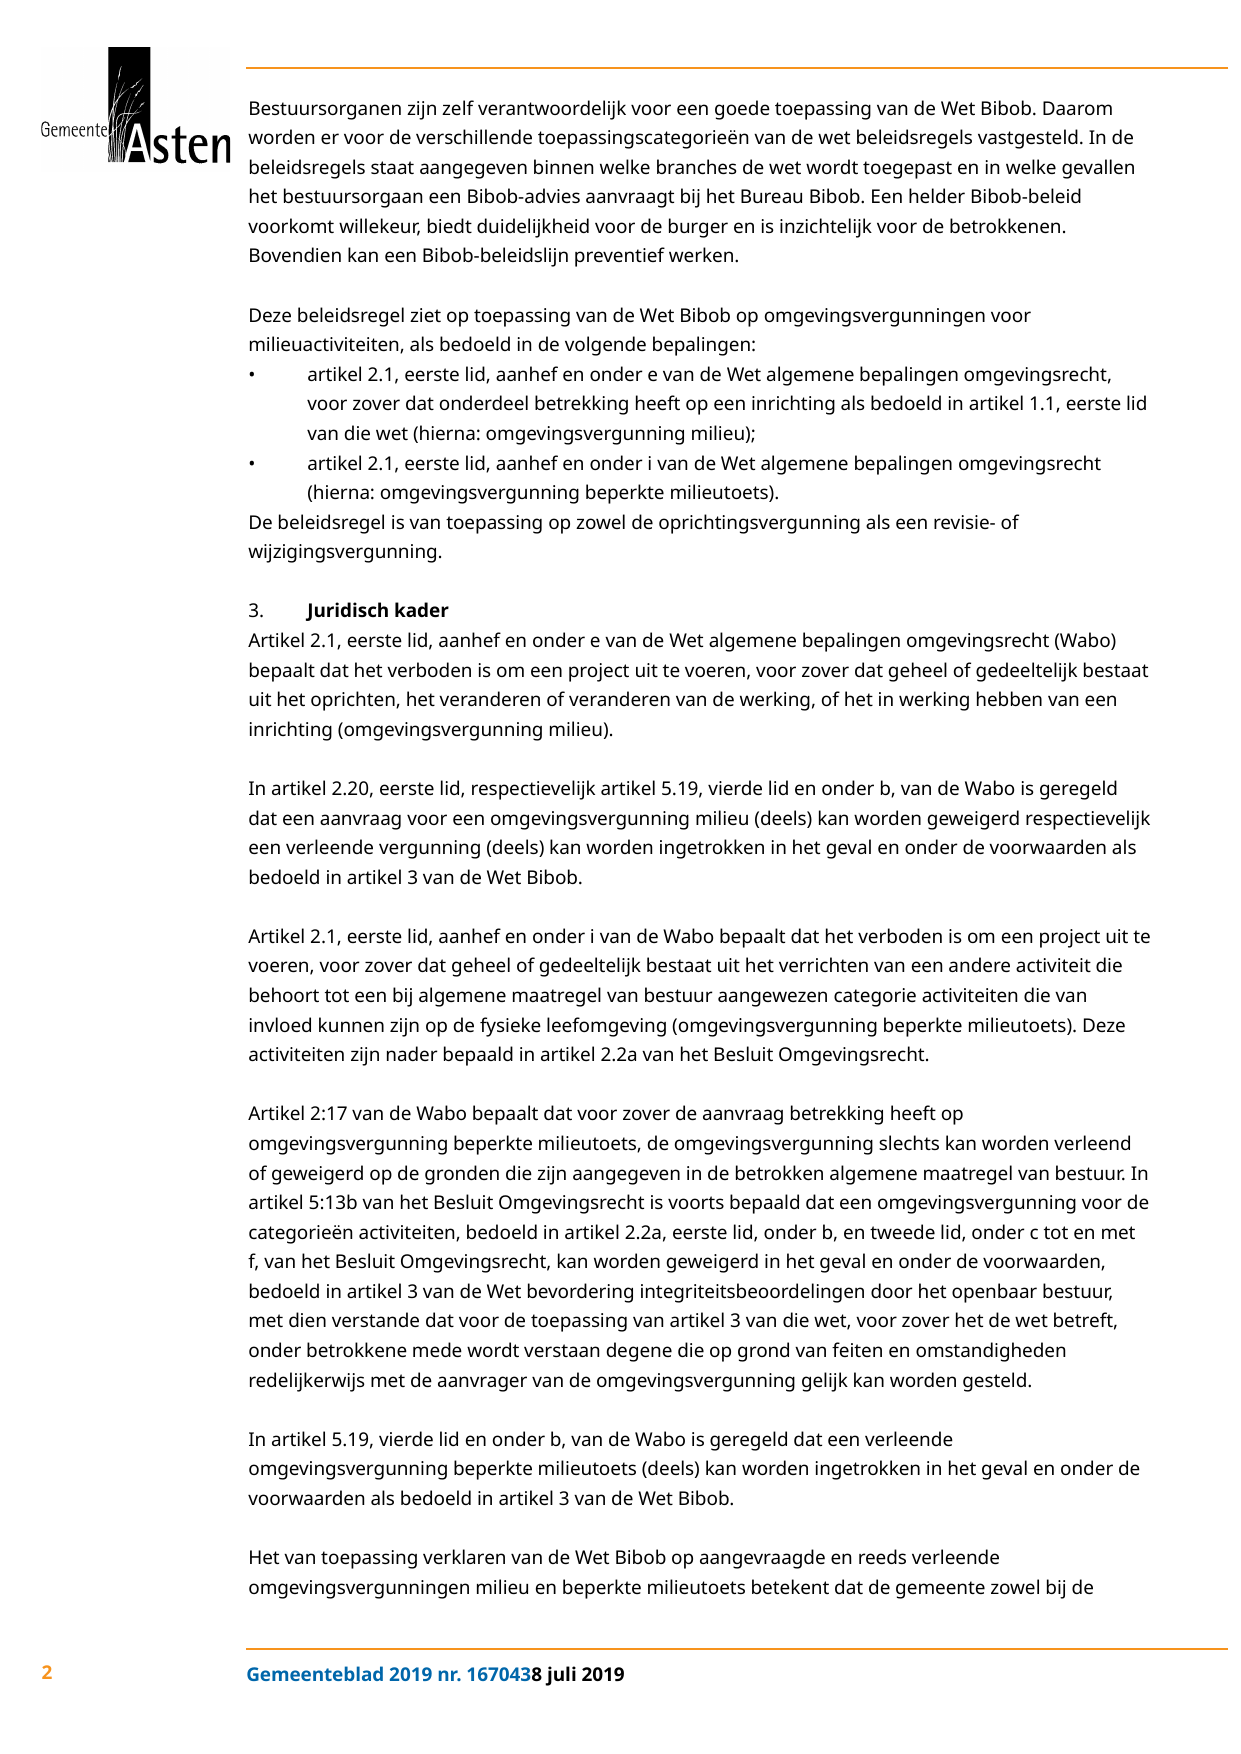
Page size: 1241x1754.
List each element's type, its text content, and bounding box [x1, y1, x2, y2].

text Artikel 2.1, eerste lid, aanhef en onder e van de Wet algemene bepalingen omgevingsrecht (Wabo) bepaalt dat het verboden is om een project uit te voeren, voor zover dat geheel of gedeeltelijk bestaat uit het oprichten, het veranderen of veranderen van de werking, of het in werking hebben van een inrichting (omgevingsvergunning milieu). [248, 627, 1152, 742]
list artikel 2.1, eerste lid, aanhef en onder i van de Wet algemene bepalingen omgevingsrecht (hierna: omgevingsvergunning beperkte milieutoets). [248, 450, 1152, 505]
text Het van toepassing verklaren van de Wet Bibob op aangevraagde en reeds verleende omgevingsvergunningen milieu en beperkte milieutoets betekent dat de gemeente zowel bij de [248, 1544, 1152, 1600]
text De beleidsregel is van toepassing op zowel de oprichtingsvergunning als een revisie- of wijzigingsvergunning. [248, 509, 1152, 564]
text In artikel 5.19, vierde lid en onder b, van de Wabo is geregeld dat een verleende omgevingsvergunning beperkte milieutoets (deels) kan worden ingetrokken in het geval en onder de voorwaarden als bedoeld in artikel 3 van de Wet Bibob. [248, 1426, 1152, 1511]
text Artikel 2.1, eerste lid, aanhef en onder i van de Wabo bepaalt dat het verboden is om een project uit te voeren, voor zover dat geheel of gedeeltelijk bestaat uit het verrichten van een andere activiteit die behoort tot een bij algemene maatregel van bestuur aangewezen categorie activiteiten die van invloed kunnen zijn op de fysieke leefomgeving (omgevingsvergunning beperkte milieutoets). Deze activiteiten zijn nader bepaald in artikel 2.2a van het Besluit Omgevingsrecht. [248, 923, 1152, 1067]
picture [41, 47, 231, 172]
text Artikel 2:17 van de Wabo bepaalt dat voor zover de aanvraag betrekking heeft op omgevingsvergunning beperkte milieutoets, de omgevingsvergunning slechts kan worden verleend of geweigerd op de gronden die zijn aangegeven in de betrokken algemene maatregel van bestuur. In artikel 5:13b van het Besluit Omgevingsrecht is voorts bepaald dat een omgevingsvergunning voor de categorieën activiteiten, bedoeld in artikel 2.2a, eerste lid, onder b, en tweede lid, onder c tot en met f, van het Besluit Omgevingsrecht, kan worden geweigerd in het geval en onder de voorwaarden, bedoeld in artikel 3 van de Wet bevordering integriteitsbeoordelingen door het openbaar bestuur, met dien verstande dat voor de toepassing van artikel 3 van die wet, voor zover het de wet betreft, onder betrokkene mede wordt verstaan degene die op grond van feiten en omstandigheden redelijkerwijs met de aanvrager van de omgevingsvergunning gelijk kan worden gesteld. [248, 1101, 1152, 1393]
text Deze beleidsregel ziet op toepassing van de Wet Bibob op omgevingsvergunningen voor milieuactiviteiten, als bedoeld in de volgende bepalingen: [248, 302, 1152, 357]
list Juridisch kader [248, 598, 1152, 623]
text Bestuursorganen zijn zelf verantwoordelijk voor een goede toepassing van de Wet Bibob. Daarom worden er voor de verschillende toepassingscategorieën van de wet beleidsregels vastgesteld. In de beleidsregels staat aangegeven binnen welke branches de wet wordt toegepast en in welke gevallen het bestuursorgaan een Bibob-advies aanvraagt bij het Bureau Bibob. Een helder Bibob-beleid voorkomt willekeur, biedt duidelijkheid voor de burger en is inzichtelijk voor de betrokkenen. Bovendien kan een Bibob-beleidslijn preventief werken. [248, 95, 1152, 268]
text In artikel 2.20, eerste lid, respectievelijk artikel 5.19, vierde lid en onder b, van de Wabo is geregeld dat een aanvraag voor een omgevingsvergunning milieu (deels) kan worden geweigerd respectievelijk een verleende vergunning (deels) kan worden ingetrokken in het geval en onder de voorwaarden als bedoeld in artikel 3 van de Wet Bibob. [248, 775, 1152, 890]
list artikel 2.1, eerste lid, aanhef en onder e van de Wet algemene bepalingen omgevingsrecht, voor zover dat onderdeel betrekking heeft op een inrichting als bedoeld in artikel 1.1, eerste lid van die wet (hierna: omgevingsvergunning milieu); [248, 361, 1152, 446]
